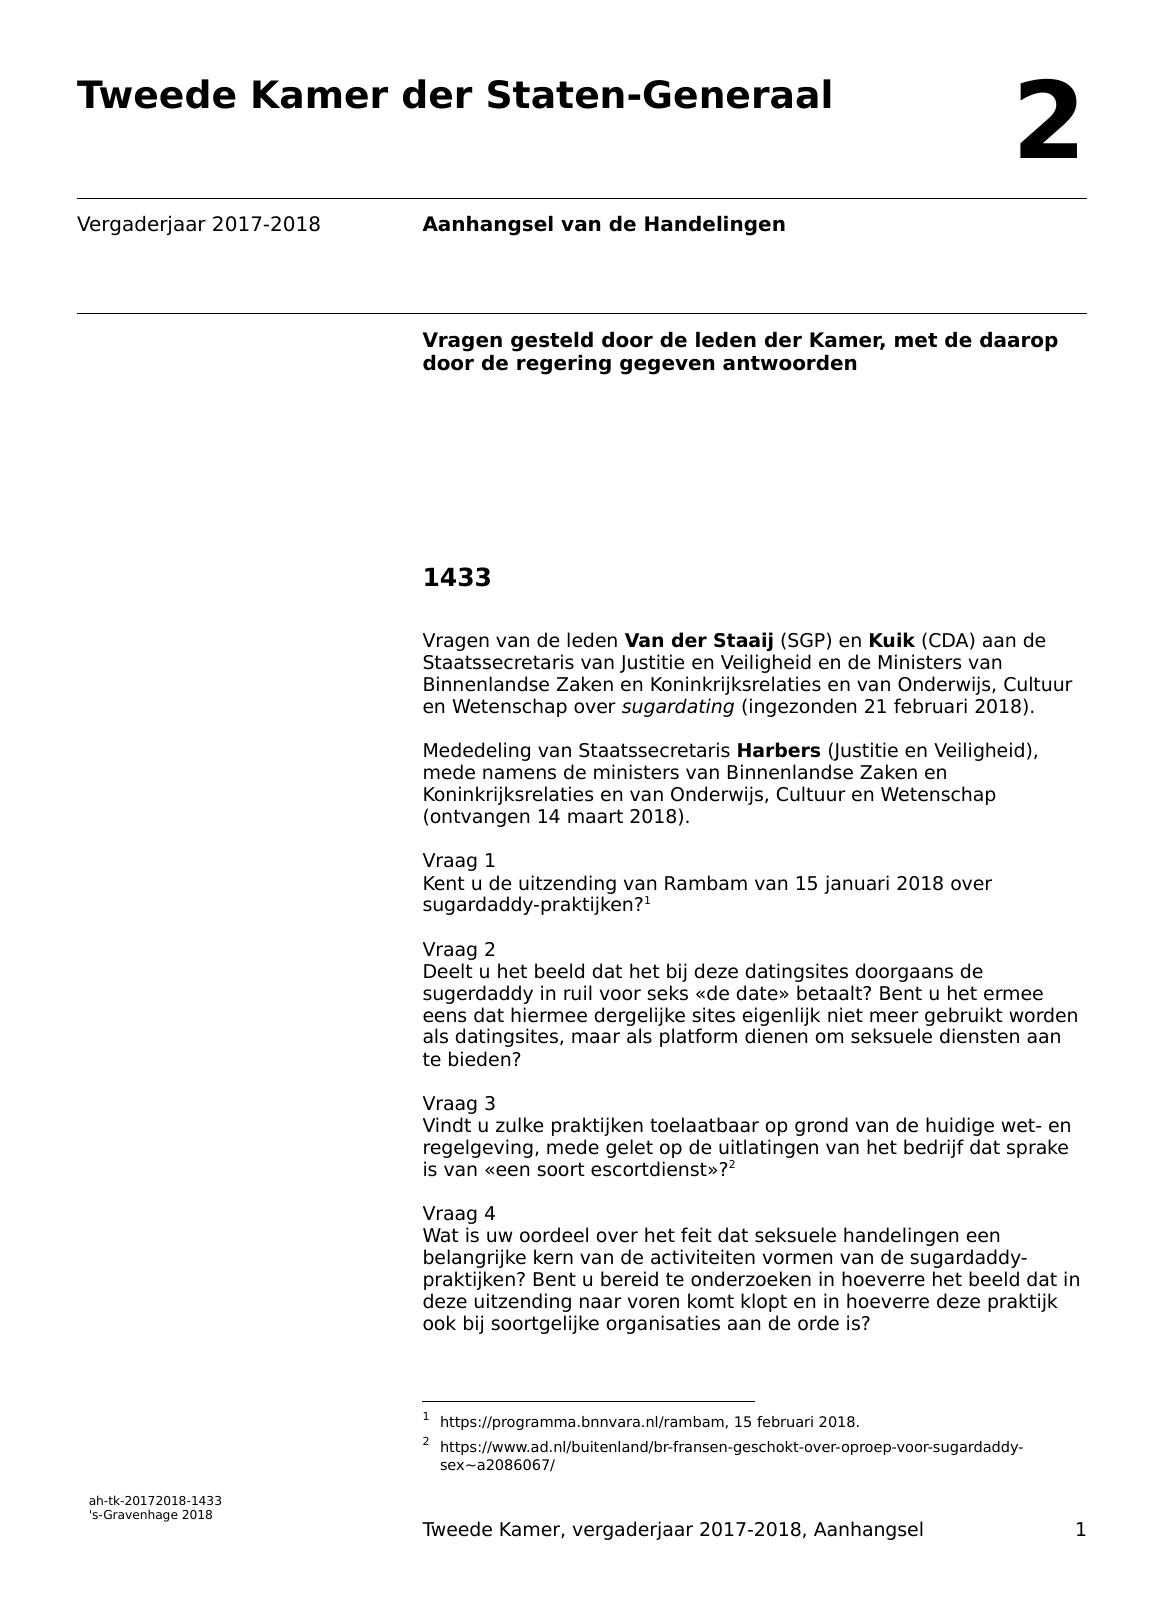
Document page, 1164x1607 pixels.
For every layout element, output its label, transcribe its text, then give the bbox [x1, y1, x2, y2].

text Vraag 2 [422, 938, 1087, 961]
text ah-tk-20172018-1433 [88, 1494, 323, 1508]
text Kent u de uitzending van Rambam van 15 januari 2018 over sugardaddy-praktijken? [422, 872, 1087, 916]
table_cell Aanhangsel van de Handelingen [422, 199, 1087, 313]
text Vraag 3 [422, 1093, 1087, 1114]
text Mededeling van Staatssecretaris Harbers (Justitie en Veiligheid), mede namens de ministers van Binnenlandse Zaken en Koninkrijksrelaties en van Onderwijs, Cultuur en Wetenschap (ontvangen 14 maart 2018). [422, 740, 1087, 828]
text Vraag 4 [422, 1203, 1087, 1225]
text Vragen van de leden Van der Staaij (SGP) en Kuik (CDA) aan de Staatssecretaris van Justitie en Veiligheid en de Ministers van Binnenlandse Zaken en Koninkrijksrelaties en van Onderwijs, Cultuur en Wetenschap over sugardating (ingezonden 21 februari 2018). [422, 630, 1087, 718]
text 's-Gravenhage 2018 [88, 1508, 323, 1522]
table_header 2 [886, 59, 1087, 198]
table_cell [77, 314, 422, 375]
table_cell Vergaderjaar 2017-2018 [77, 199, 422, 313]
table_header Tweede Kamer der Staten-Generaal [77, 59, 886, 198]
text https://programma.bnnvara.nl/rambam, 15 februari 2018. [422, 1410, 1087, 1432]
text https://www.ad.nl/buitenland/br-fransen-geschokt-over-oproep-voor-sugardaddy-sex~a2086067/ [422, 1435, 1087, 1474]
text Wat is uw oordeel over het feit dat seksuele handelingen een belangrijke kern van de activiteiten vormen van de sugardaddy-praktijken? Bent u bereid te onderzoeken in hoeverre het beeld dat in deze uitzending naar voren komt klopt en in hoeverre deze praktijk ook bij soortgelijke organisaties aan de orde is? [422, 1225, 1087, 1334]
table_cell Vragen gesteld door de leden der Kamer, met de daarop door de regering gegeven antwoorden [422, 314, 1087, 375]
text Deelt u het beeld dat het bij deze datingsites doorgaans de sugerdaddy in ruil voor seks «de date» betaalt? Bent u het ermee eens dat hiermee dergelijke sites eigenlijk niet meer gebruikt worden als datingsites, maar als platform dienen om seksuele diensten aan te bieden? [422, 961, 1087, 1070]
text Vraag 1 [422, 850, 1087, 872]
text Vindt u zulke praktijken toelaatbaar op grond van de huidige wet- en regelgeving, mede gelet op de uitlatingen van het bedrijf dat sprake is van «een soort escortdienst»? [422, 1114, 1087, 1181]
text 1433 [422, 563, 1087, 592]
